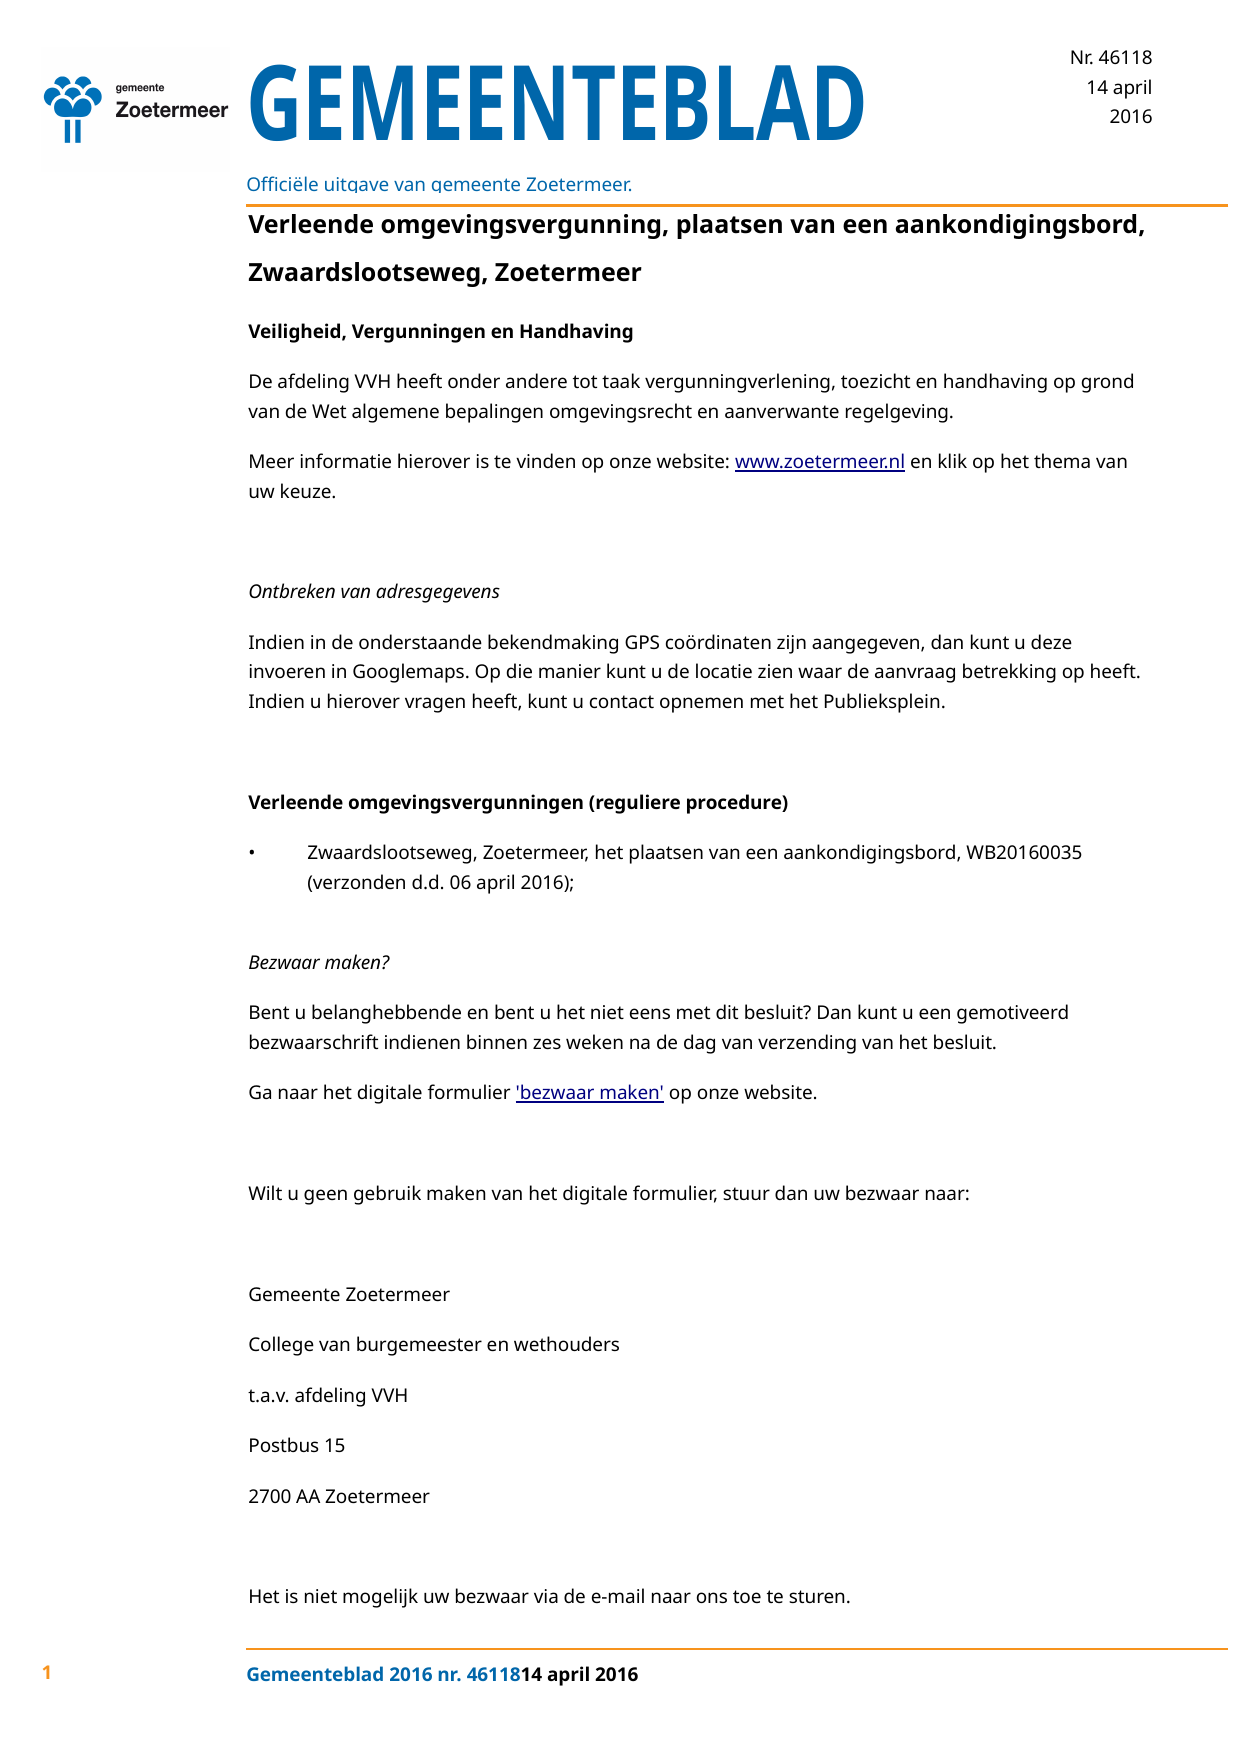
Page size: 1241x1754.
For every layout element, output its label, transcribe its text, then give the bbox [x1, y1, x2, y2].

text Bezwaar maken? [248, 949, 1152, 975]
text 2700 AA Zoetermeer [248, 1483, 1152, 1509]
text Veiligheid, Vergunningen en Handhaving [248, 318, 1152, 344]
text Gemeente Zoetermeer [248, 1281, 1152, 1307]
text t.a.v. afdeling VVH [248, 1382, 1152, 1408]
text Wilt u geen gebruik maken van het digitale formulier, stuur dan uw bezwaar naar: [248, 1180, 1152, 1206]
text Verleende omgevingsvergunning, plaatsen van een aankondigingsbord, Zwaardslootseweg, Zoetermeer [248, 207, 1152, 288]
text Bent u belanghebbende en bent u het niet eens met dit besluit? Dan kunt u een gemotiveerd bezwaarschrift indienen binnen zes weken na de dag van verzending van het besluit. [248, 999, 1152, 1055]
text De afdeling VVH heeft onder andere tot taak vergunningverlening, toezicht en handhaving op grond van de Wet algemene bepalingen omgevingsrecht en aanverwante regelgeving. [248, 368, 1152, 424]
text Postbus 15 [248, 1432, 1152, 1458]
text Het is niet mogelijk uw bezwaar via de e-mail naar ons toe te sturen. [248, 1584, 1152, 1609]
text Verleende omgevingsvergunningen (reguliere procedure) [248, 789, 1152, 815]
text Ga naar het digitale formulier 'bezwaar maken' op onze website. [248, 1079, 1152, 1105]
list Zwaardslootseweg, Zoetermeer, het plaatsen van een aankondigingsbord, WB20160035 (verzonden d.d. 06 april 2016); [248, 839, 1152, 895]
picture [41, 47, 231, 172]
text Ontbreken van adresgegevens [248, 579, 1152, 604]
text College van burgemeester en wethouders [248, 1332, 1152, 1357]
text Meer informatie hierover is te vinden op onze website: www.zoetermeer.nl en klik op het thema van uw keuze. [248, 448, 1152, 504]
text Indien in de onderstaande bekendmaking GPS coördinaten zijn aangegeven, dan kunt u deze invoeren in Googlemaps. Op die manier kunt u de locatie zien waar de aanvraag betrekking op heeft. Indien u hierover vragen heeft, kunt u contact opnemen met het Publieksplein. [248, 629, 1152, 714]
